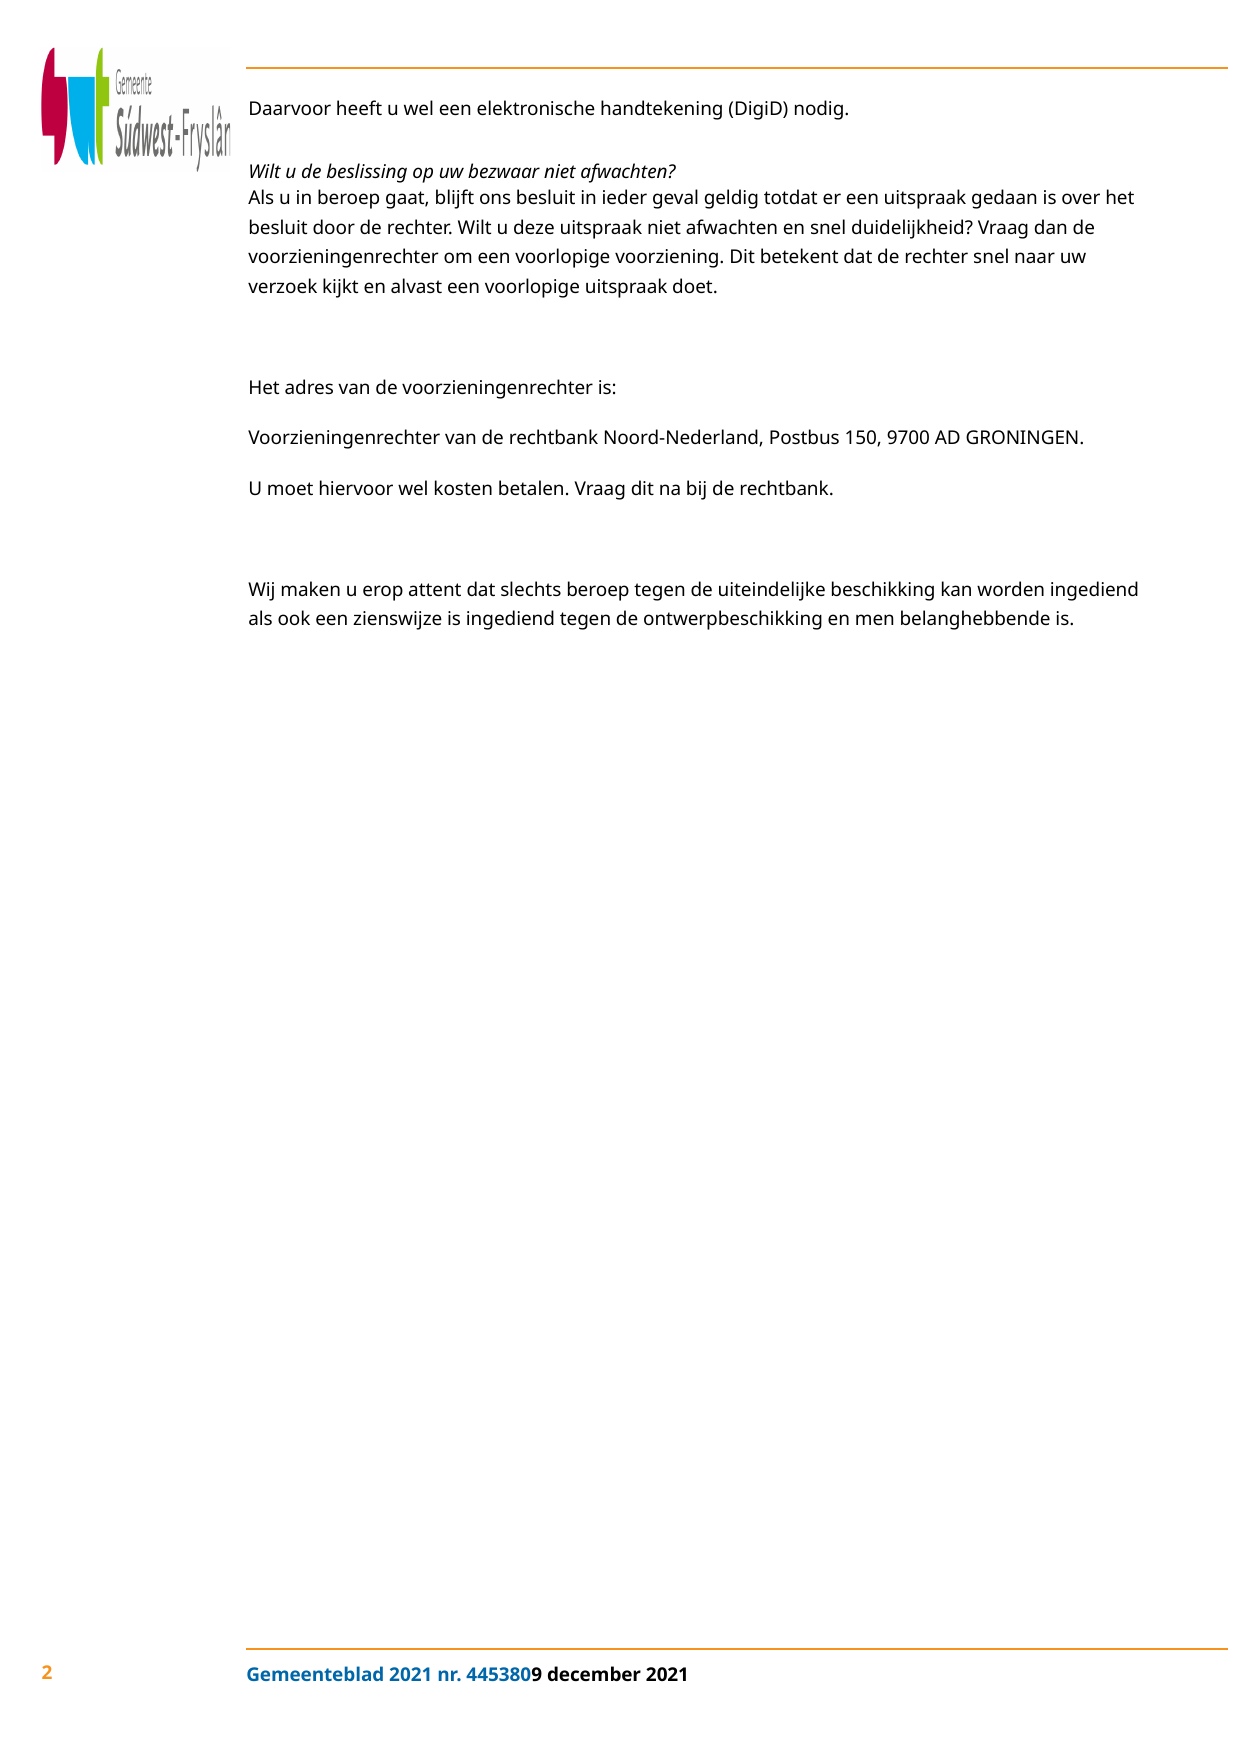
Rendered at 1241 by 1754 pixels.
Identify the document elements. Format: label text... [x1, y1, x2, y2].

text U moet hiervoor wel kosten betalen. Vraag dit na bij de rechtbank. [248, 475, 1152, 501]
text Als u in beroep gaat, blijft ons besluit in ieder geval geldig totdat er een uitspraak gedaan is over het besluit door de rechter. Wilt u deze uitspraak niet afwachten en snel duidelijkheid? Vraag dan de voorzieningenrechter om een voorlopige voorziening. Dit betekent dat de rechter snel naar uw verzoek kijkt en alvast een voorlopige uitspraak doet. [248, 184, 1152, 299]
text Wij maken u erop attent dat slechts beroep tegen de uiteindelijke beschikking kan worden ingediend als ook een zienswijze is ingediend tegen de ontwerpbeschikking en men belanghebbende is. [248, 576, 1152, 631]
text Wilt u de beslissing op uw bezwaar niet afwachten? [248, 159, 1152, 184]
text Voorzieningenrechter van de rechtbank Noord-Nederland, Postbus 150, 9700 AD GRONINGEN. [248, 424, 1152, 450]
text Daarvoor heeft u wel een elektronische handtekening (DigiD) nodig. [248, 95, 1152, 121]
picture [41, 47, 231, 172]
text Het adres van de voorzieningenrechter is: [248, 374, 1152, 400]
